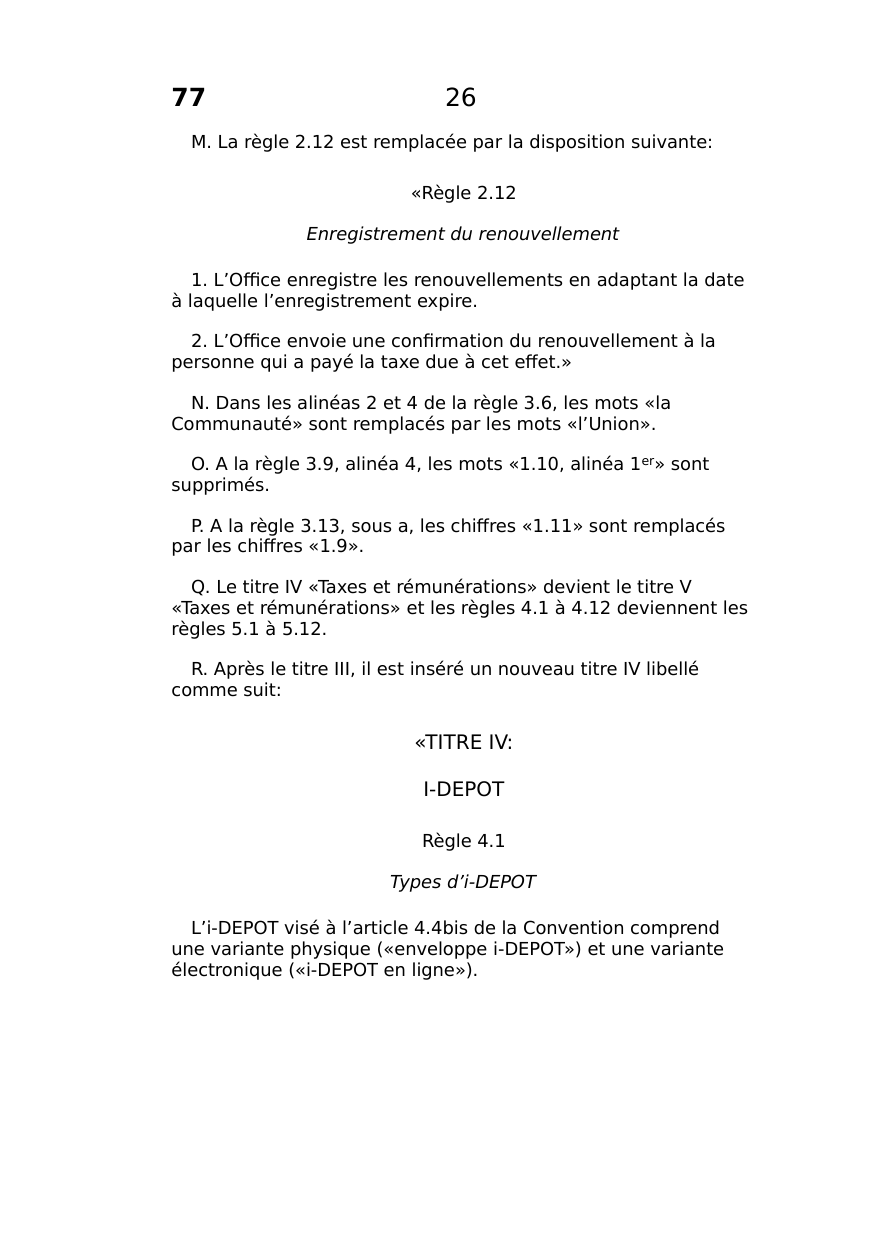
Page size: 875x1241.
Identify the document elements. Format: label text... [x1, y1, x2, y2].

text P. A la règle 3.13, sous a, les chiffres «1.11» sont remplacés par les chiffres «1.9». [171, 516, 756, 557]
text M. La règle 2.12 est remplacée par la disposition suivante: [171, 132, 756, 153]
subtitle «TITRE IV: I-DEPOT [171, 731, 756, 801]
text O. A la règle 3.9, alinéa 4, les mots «1.10, alinéa 1er» sont supprimés. [171, 454, 756, 496]
subtitle Règle 4.1 Types d’i-DEPOT [171, 831, 756, 893]
text R. Après le titre III, il est inséré un nouveau titre IV libellé comme suit: [171, 659, 756, 701]
text 1. L’Office enregistre les renouvellements en adaptant la date à laquelle l’enregistrement expire. [171, 270, 756, 311]
text L’i-DEPOT visé à l’article 4.4bis de la Convention comprend une variante physique («enveloppe i-DEPOT») et une variante électronique («i-DEPOT en ligne»). [171, 918, 756, 980]
subtitle «Règle 2.12 Enregistrement du renouvellement [171, 183, 756, 245]
text 2. L’Office envoie une confirmation du renouvellement à la personne qui a payé la taxe due à cet effet.» [171, 331, 756, 373]
text N. Dans les alinéas 2 et 4 de la règle 3.6, les mots «la Communauté» sont remplacés par les mots «l’Union». [171, 393, 756, 434]
text Q. Le titre IV «Taxes et rémunérations» devient le titre V «Taxes et rémunérations» et les règles 4.1 à 4.12 deviennent les règles 5.1 à 5.12. [171, 577, 756, 639]
